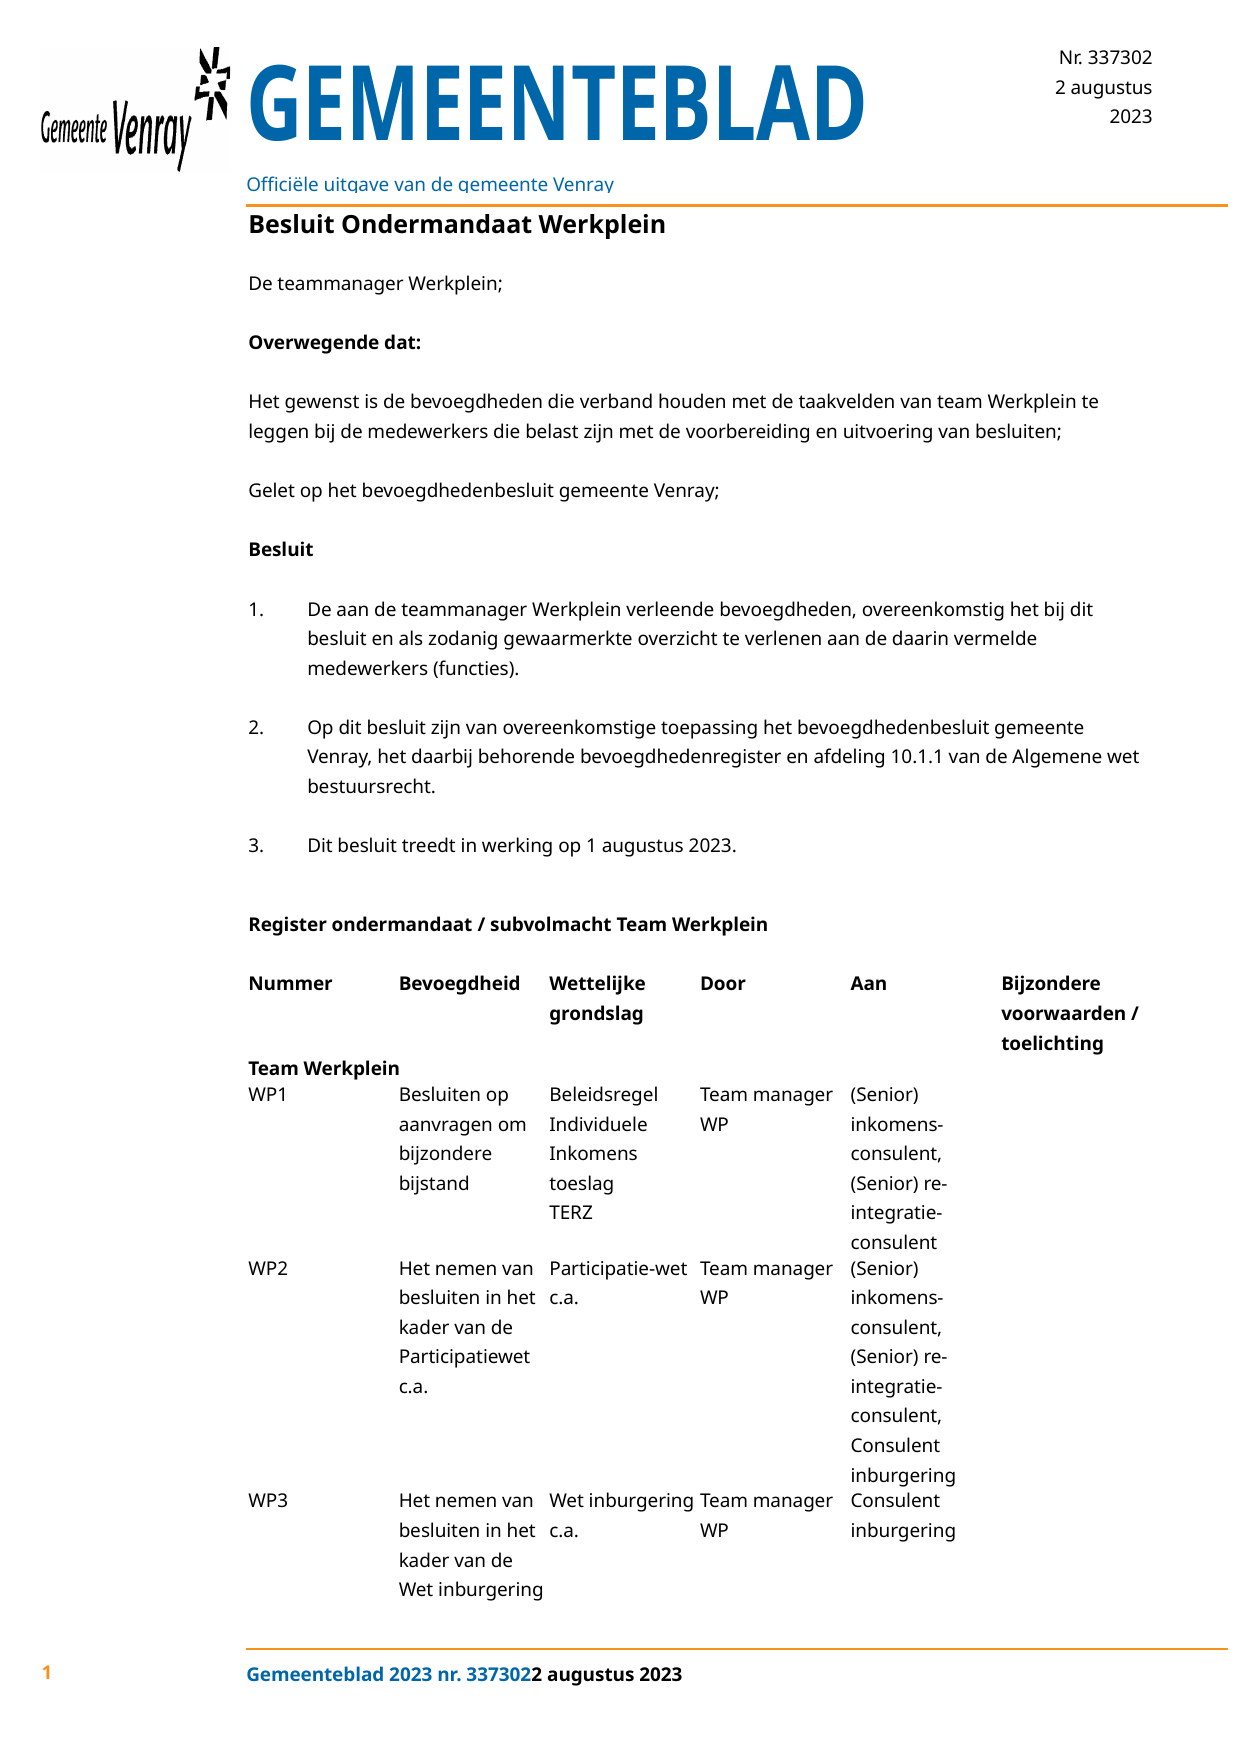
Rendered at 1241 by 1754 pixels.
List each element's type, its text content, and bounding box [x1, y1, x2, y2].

list Op dit besluit zijn van overeenkomstige toepassing het bevoegdhedenbesluit gemeente Venray, het daarbij behorende bevoegdhedenregister en afdeling 10.1.1 van de Algemene wet bestuursrecht. [248, 714, 1152, 799]
table_cell Team manager WP [700, 1081, 850, 1255]
table_cell (Senior) inkomens-consulent, (Senior) re-integratie-consulent, Consulent inburgering [850, 1255, 1001, 1488]
table_cell Team manager WP [700, 1488, 850, 1602]
table_cell Het nemen van besluiten in het kader van de Wet inburgering [399, 1488, 549, 1602]
text Besluit [248, 537, 1152, 562]
text De teammanager Werkplein; [248, 270, 1152, 296]
table_cell Consulent inburgering [850, 1488, 1001, 1602]
table_header Bijzondere voorwaarden / toelichting [1001, 971, 1152, 1055]
table_cell [1001, 1488, 1152, 1602]
table_cell WP1 [248, 1081, 398, 1255]
text Het gewenst is de bevoegdheden die verband houden met de taakvelden van team Werkplein te leggen bij de medewerkers die belast zijn met de voorbereiding en uitvoering van besluiten; [248, 389, 1152, 444]
list De aan de teammanager Werkplein verleende bevoegdheden, overeenkomstig het bij dit besluit en als zodanig gewaarmerkte overzicht te verlenen aan de daarin vermelde medewerkers (functies). [248, 596, 1152, 681]
text Overwegende dat: [248, 329, 1152, 355]
table_header Door [700, 971, 850, 1055]
picture [41, 47, 231, 172]
table_cell WP2 [248, 1255, 398, 1488]
table_cell Beleidsregel Individuele Inkomens toeslag TERZ [549, 1081, 700, 1255]
table_cell Team manager WP [700, 1255, 850, 1488]
table_cell WP3 [248, 1488, 398, 1602]
text Besluit Ondermandaat Werkplein [248, 207, 1152, 241]
table_header Nummer [248, 971, 398, 1055]
table_cell (Senior) inkomens-consulent, (Senior) re-integratie-consulent [850, 1081, 1001, 1255]
table_cell [1001, 1081, 1152, 1255]
table_cell Het nemen van besluiten in het kader van de Participatiewet c.a. [399, 1255, 549, 1488]
table_cell Wet inburgering c.a. [549, 1488, 700, 1602]
list Dit besluit treedt in werking op 1 augustus 2023. [248, 832, 1152, 858]
table_cell Participatie-wet c.a. [549, 1255, 700, 1488]
table_header Wettelijke grondslag [549, 971, 700, 1055]
table_header Aan [850, 971, 1001, 1055]
table_cell Besluiten op aanvragen om bijzondere bijstand [399, 1081, 549, 1255]
table_cell Team Werkplein [248, 1055, 1152, 1081]
table_header Bevoegdheid [399, 971, 549, 1055]
table_cell [1001, 1255, 1152, 1488]
text Register ondermandaat / subvolmacht Team Werkplein [248, 911, 1152, 937]
text Gelet op het bevoegdhedenbesluit gemeente Venray; [248, 477, 1152, 503]
